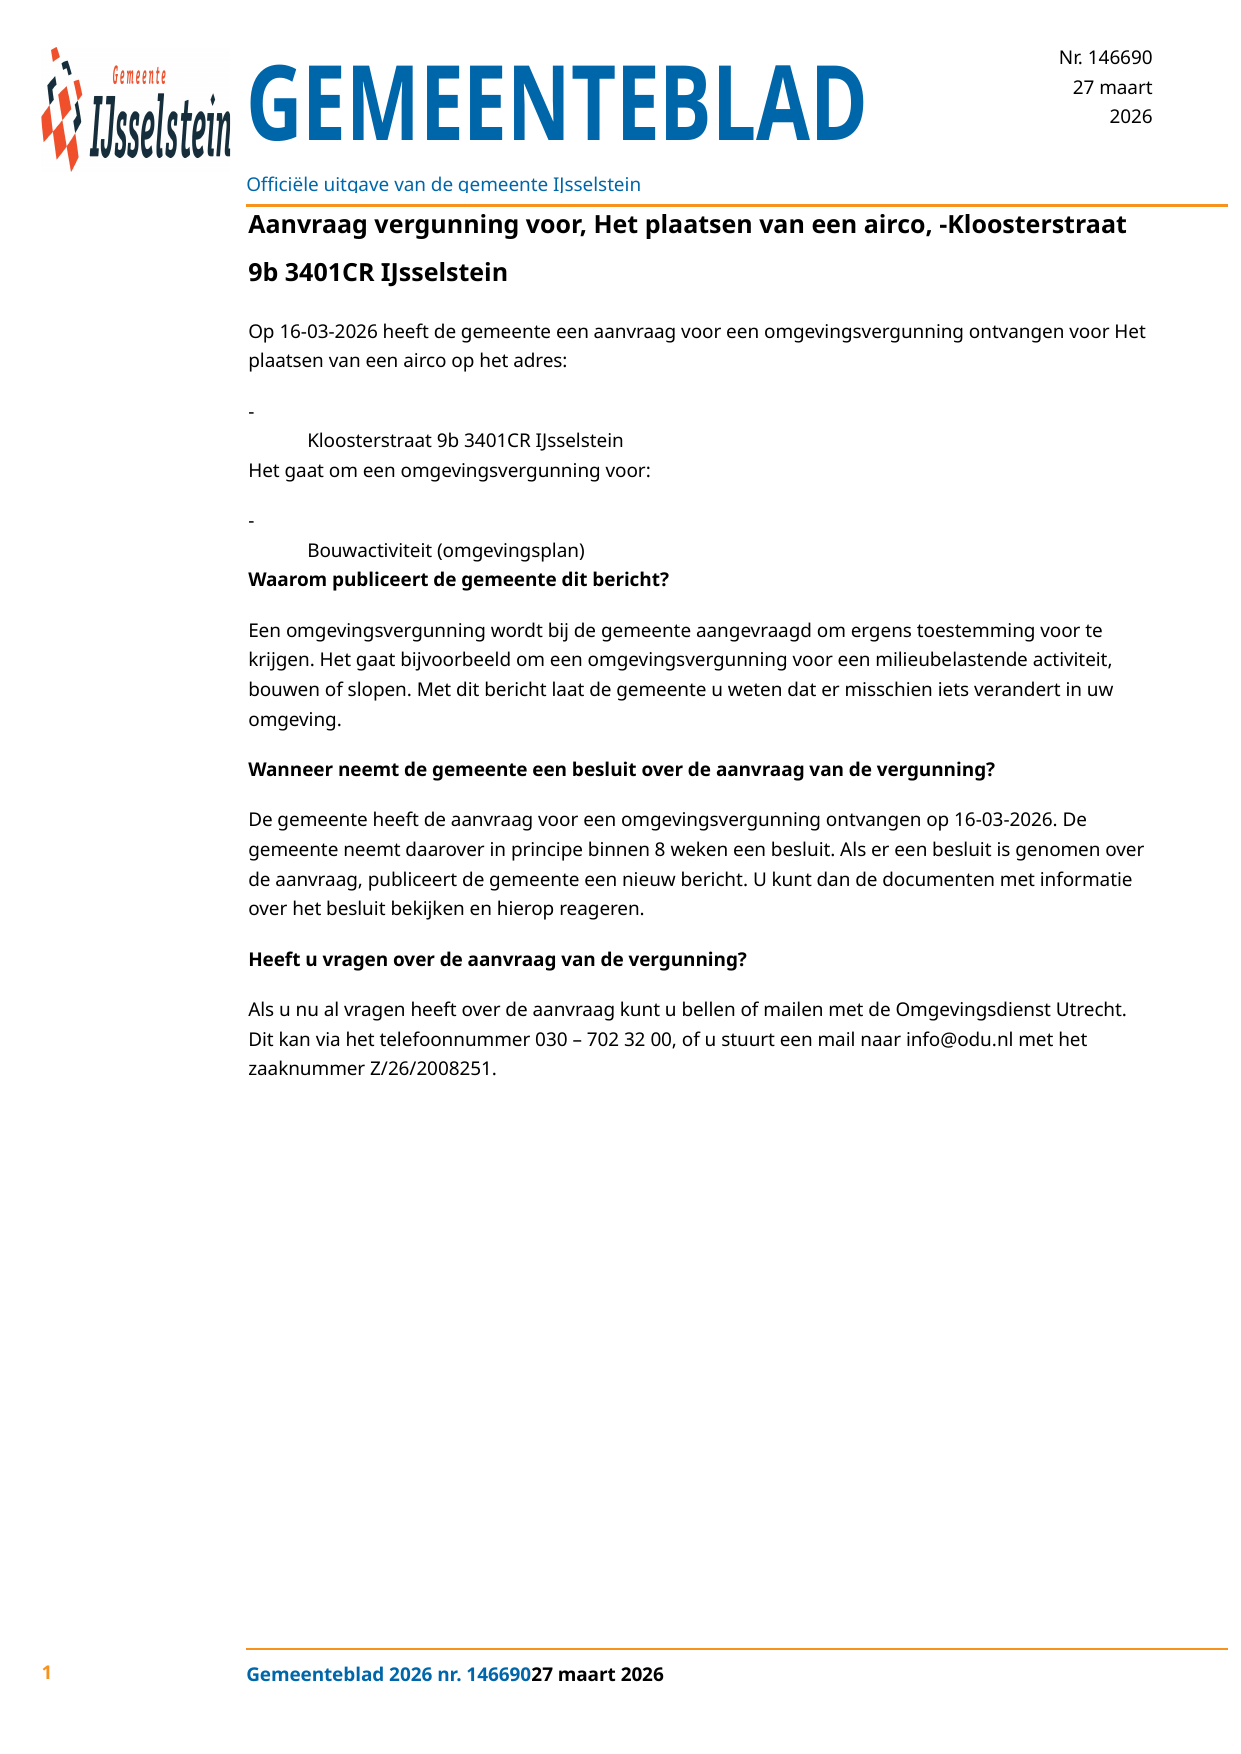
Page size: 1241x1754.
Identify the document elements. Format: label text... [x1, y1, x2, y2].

picture [41, 47, 231, 172]
text Een omgevingsvergunning wordt bij de gemeente aangevraagd om ergens toestemming voor te krijgen. Het gaat bijvoorbeeld om een omgevingsvergunning voor een milieubelastende activiteit, bouwen of slopen. Met dit bericht laat de gemeente u weten dat er misschien iets verandert in uw omgeving. [248, 617, 1152, 732]
text Op 16-03-2026 heeft de gemeente een aanvraag voor een omgevingsvergunning ontvangen voor Het plaatsen van een airco op het adres: [248, 318, 1152, 373]
text Aanvraag vergunning voor, Het plaatsen van een airco, -Kloosterstraat 9b 3401CR IJsselstein [248, 207, 1152, 288]
text De gemeente heeft de aanvraag voor een omgevingsvergunning ontvangen op 16-03-2026. De gemeente neemt daarover in principe binnen 8 weken een besluit. Als er een besluit is genomen over de aanvraag, publiceert de gemeente een nieuw bericht. U kunt dan de documenten met informatie over het besluit bekijken en hierop reageren. [248, 807, 1152, 921]
list Bouwactiviteit (omgevingsplan) [248, 537, 1152, 563]
list Kloosterstraat 9b 3401CR IJsselstein [248, 427, 1152, 453]
text Waarom publiceert de gemeente dit bericht? [248, 567, 1152, 592]
text Wanneer neemt de gemeente een besluit over de aanvraag van de vergunning? [248, 756, 1152, 782]
text Als u nu al vragen heeft over de aanvraag kunt u bellen of mailen met de Omgevingsdienst Utrecht. Dit kan via het telefoonnummer 030 – 702 32 00, of u stuurt een mail naar info@odu.nl met het zaaknummer Z/26/2008251. [248, 996, 1152, 1081]
text Heeft u vragen over de aanvraag van de vergunning? [248, 946, 1152, 972]
text Het gaat om een omgevingsvergunning voor: [248, 457, 1152, 483]
